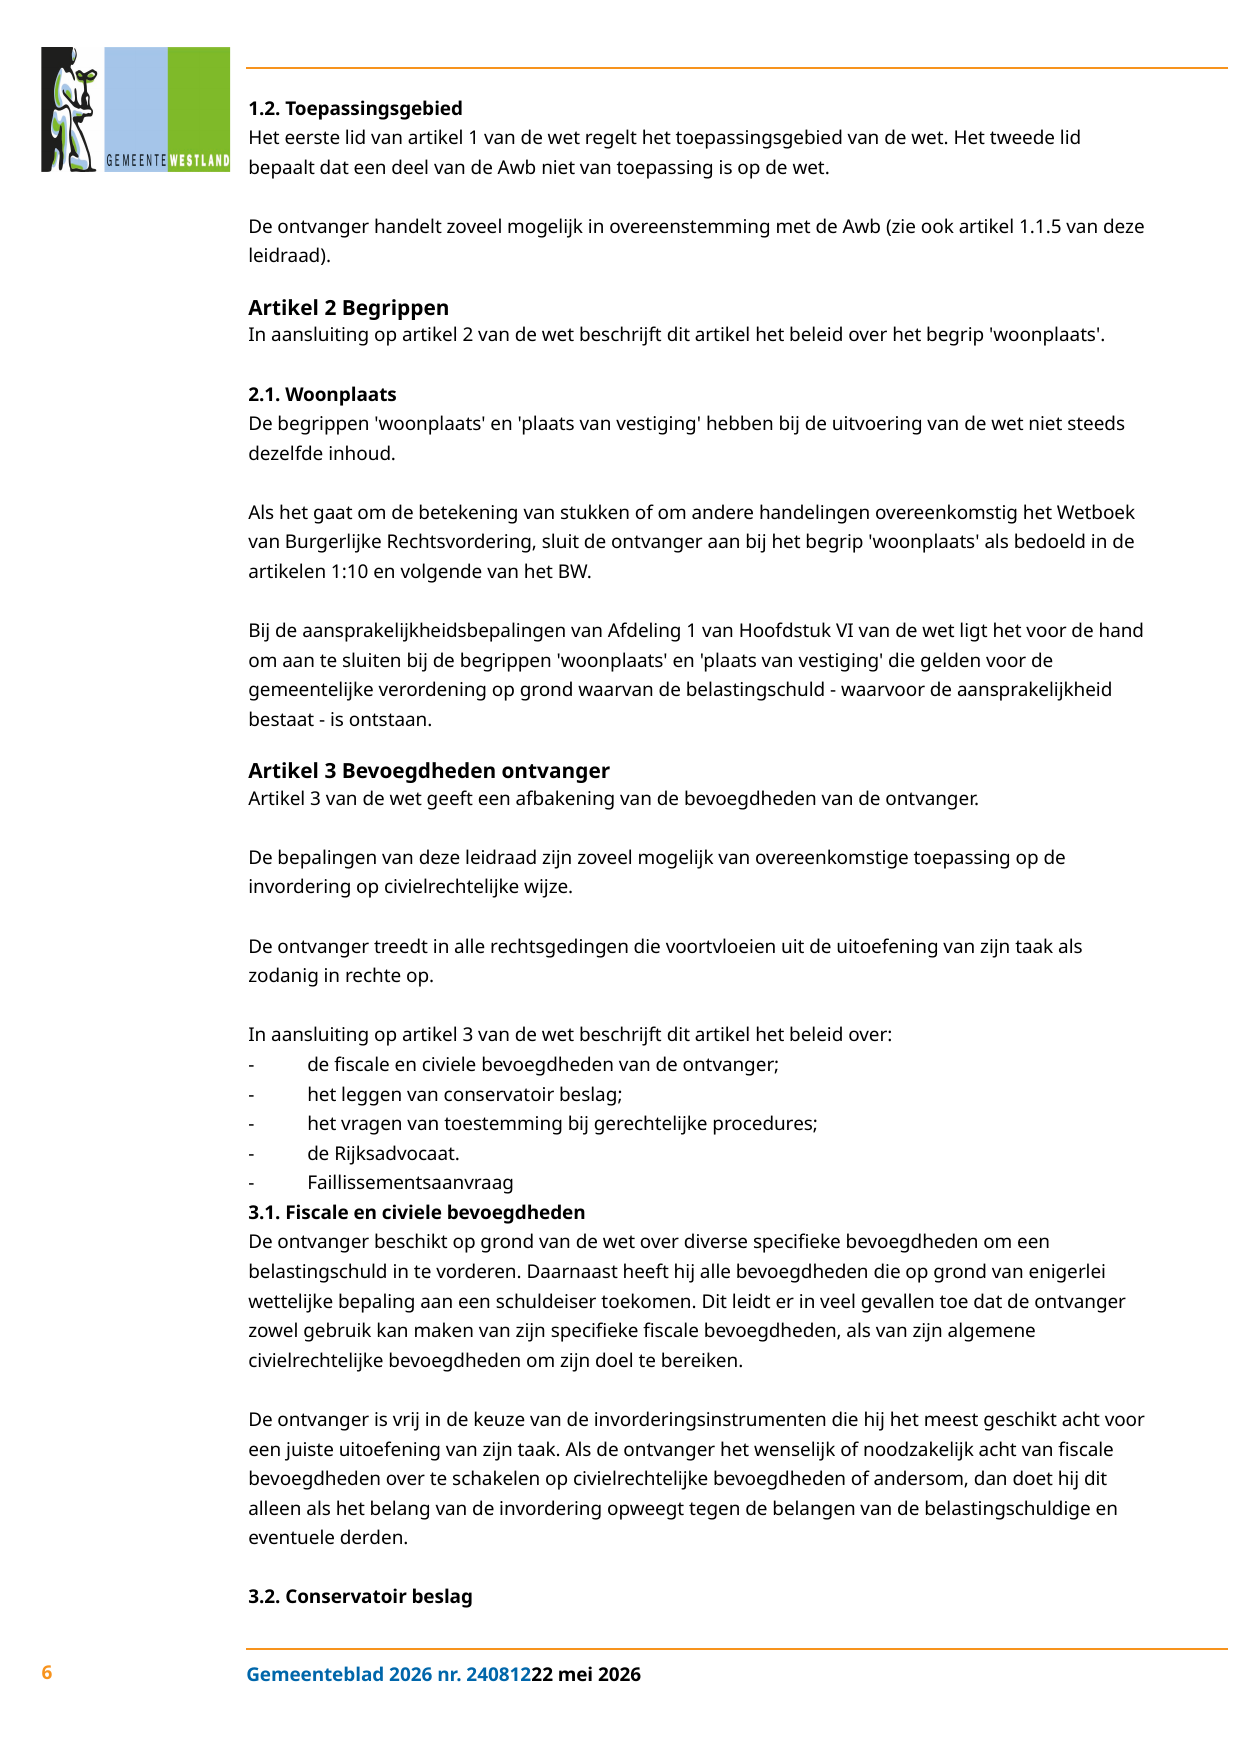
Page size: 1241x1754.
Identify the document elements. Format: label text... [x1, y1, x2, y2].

list het leggen van conservatoir beslag; [248, 1081, 1152, 1107]
text Artikel 2 Begrippen [248, 293, 1152, 322]
text Het eerste lid van artikel 1 van de wet regelt het toepassingsgebied van de wet. Het tweede lid bepaalt dat een deel van de Awb niet van toepassing is op de wet. [248, 124, 1152, 180]
list Faillissementsaanvraag [248, 1169, 1152, 1195]
text De ontvanger handelt zoveel mogelijk in overeenstemming met de Awb (zie ook artikel 1.1.5 van deze leidraad). [248, 213, 1152, 268]
text 3.1. Fiscale en civiele bevoegdheden [248, 1199, 1152, 1225]
text Bij de aansprakelijkheidsbepalingen van Afdeling 1 van Hoofdstuk VI van de wet ligt het voor de hand om aan te sluiten bij de begrippen 'woonplaats' en 'plaats van vestiging' die gelden voor de gemeentelijke verordening op grond waarvan de belastingschuld - waarvoor de aansprakelijkheid bestaat - is ontstaan. [248, 617, 1152, 732]
picture [41, 47, 231, 172]
text Artikel 3 Bevoegdheden ontvanger [248, 757, 1152, 785]
list de Rijksadvocaat. [248, 1140, 1152, 1166]
text In aansluiting op artikel 2 van de wet beschrijft dit artikel het beleid over het begrip 'woonplaats'. [248, 322, 1152, 347]
text De ontvanger treedt in alle rechtsgedingen die voortvloeien uit de uitoefening van zijn taak als zodanig in rechte op. [248, 933, 1152, 988]
text 1.2. Toepassingsgebied [248, 95, 1152, 121]
text 3.2. Conservatoir beslag [248, 1584, 1152, 1609]
text De begrippen 'woonplaats' en 'plaats van vestiging' hebben bij de uitvoering van de wet niet steeds dezelfde inhoud. [248, 410, 1152, 466]
text De bepalingen van deze leidraad zijn zoveel mogelijk van overeenkomstige toepassing op de invordering op civielrechtelijke wijze. [248, 844, 1152, 899]
text De ontvanger beschikt op grond van de wet over diverse specifieke bevoegdheden om een belastingschuld in te vorderen. Daarnaast heeft hij alle bevoegdheden die op grond van enigerlei wettelijke bepaling aan een schuldeiser toekomen. Dit leidt er in veel gevallen toe dat de ontvanger zowel gebruik kan maken van zijn specifieke fiscale bevoegdheden, als van zijn algemene civielrechtelijke bevoegdheden om zijn doel te bereiken. [248, 1229, 1152, 1373]
list het vragen van toestemming bij gerechtelijke procedures; [248, 1110, 1152, 1136]
text Artikel 3 van de wet geeft een afbakening van de bevoegdheden van de ontvanger. [248, 785, 1152, 811]
text De ontvanger is vrij in de keuze van de invorderingsinstrumenten die hij het meest geschikt acht voor een juiste uitoefening van zijn taak. Als de ontvanger het wenselijk of noodzakelijk acht van fiscale bevoegdheden over te schakelen op civielrechtelijke bevoegdheden of andersom, dan doet hij dit alleen als het belang van de invordering opweegt tegen de belangen van de belastingschuldige en eventuele derden. [248, 1406, 1152, 1550]
list de fiscale en civiele bevoegdheden van de ontvanger; [248, 1051, 1152, 1077]
text 2.1. Woonplaats [248, 381, 1152, 406]
text Als het gaat om de betekening van stukken of om andere handelingen overeenkomstig het Wetboek van Burgerlijke Rechtsvordering, sluit de ontvanger aan bij het begrip 'woonplaats' als bedoeld in de artikelen 1:10 en volgende van het BW. [248, 499, 1152, 584]
text In aansluiting op artikel 3 van de wet beschrijft dit artikel het beleid over: [248, 1022, 1152, 1047]
